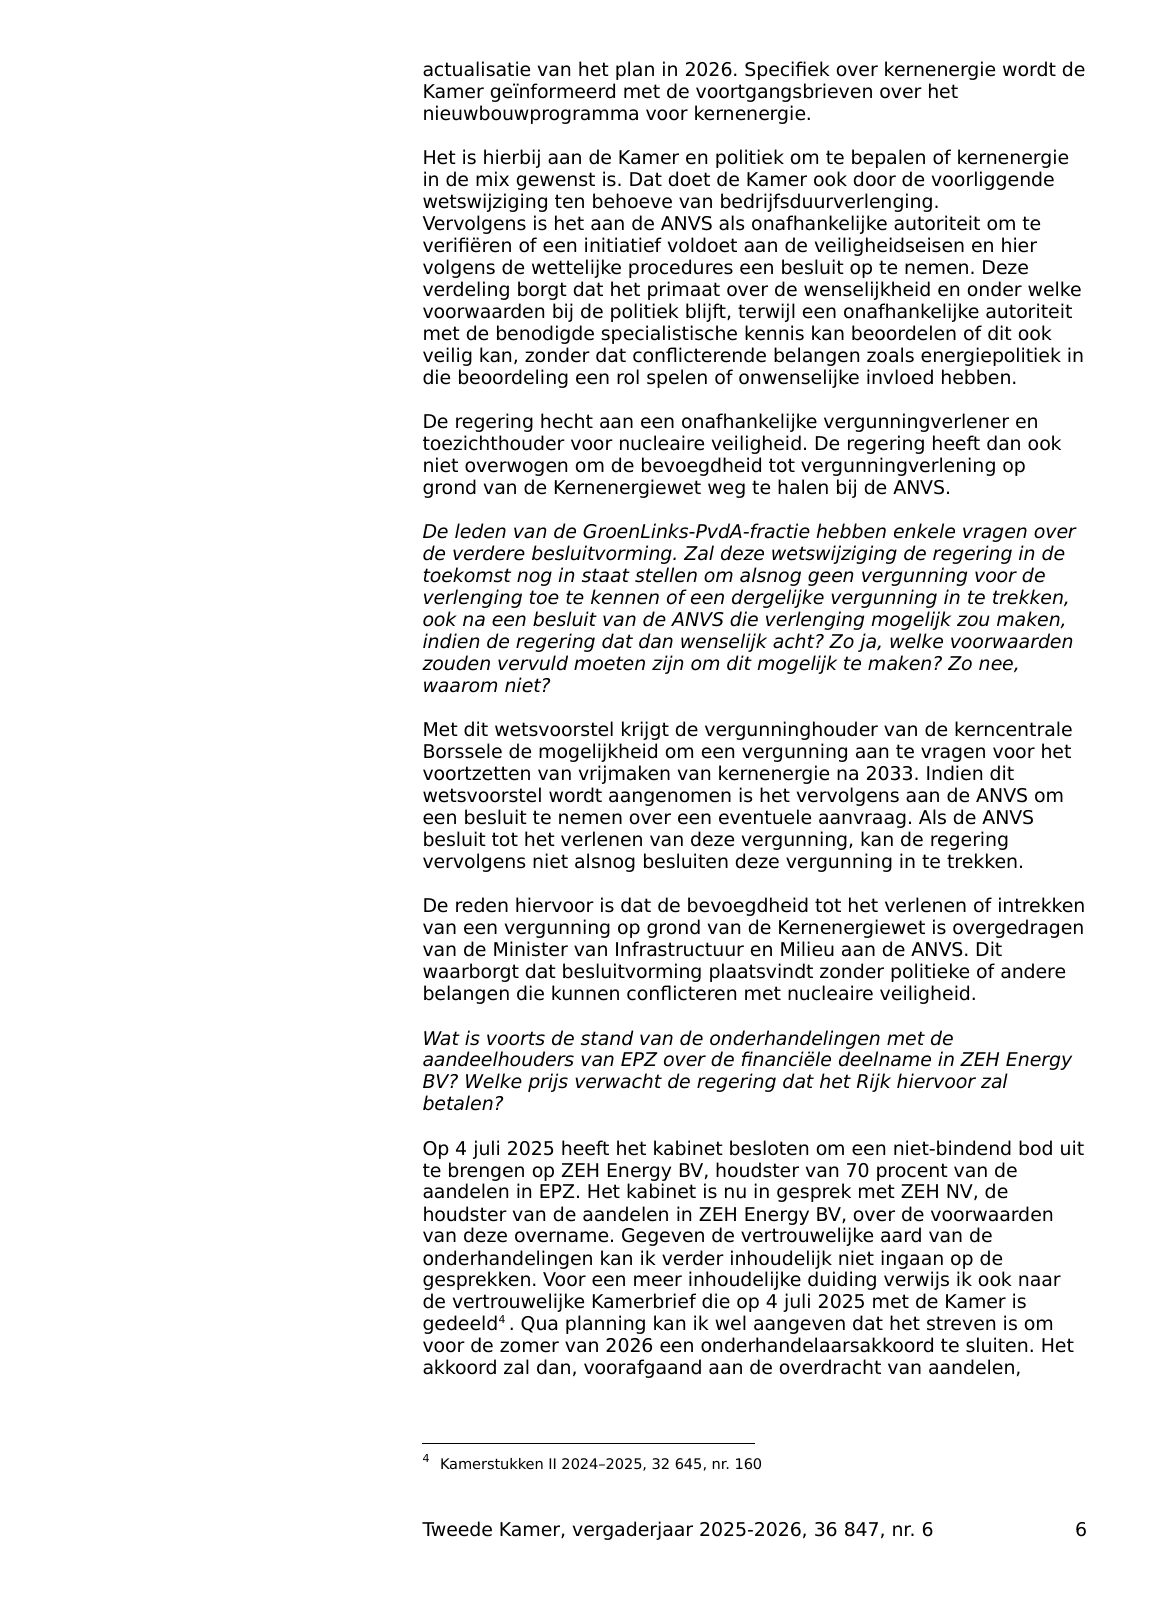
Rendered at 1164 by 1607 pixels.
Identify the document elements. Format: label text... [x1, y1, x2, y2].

text Kamerstukken II 2024–2025, 32 645, nr. 160 [422, 1452, 1087, 1474]
text De leden van de GroenLinks-PvdA-fractie hebben enkele vragen over de verdere besluitvorming. Zal deze wetswijziging de regering in de toekomst nog in staat stellen om alsnog geen vergunning voor de verlenging toe te kennen of een dergelijke vergunning in te trekken, ook na een besluit van de ANVS die verlenging mogelijk zou maken, indien de regering dat dan wenselijk acht? Zo ja, welke voorwaarden zouden vervuld moeten zijn om dit mogelijk te maken? Zo nee, waarom niet? [422, 521, 1087, 697]
text Wat is voorts de stand van de onderhandelingen met de aandeelhouders van EPZ over de financiële deelname in ZEH Energy BV? Welke prijs verwacht de regering dat het Rijk hiervoor zal betalen? [422, 1027, 1087, 1115]
text Op 4 juli 2025 heeft het kabinet besloten om een niet-bindend bod uit te brengen op ZEH Energy BV, houdster van 70 procent van de aandelen in EPZ. Het kabinet is nu in gesprek met ZEH NV, de houdster van de aandelen in ZEH Energy BV, over de voorwaarden van deze overname. Gegeven de vertrouwelijke aard van de onderhandelingen kan ik verder inhoudelijk niet ingaan op de gesprekken. Voor een meer inhoudelijke duiding verwijs ik ook naar de vertrouwelijke Kamerbrief die op 4 juli 2025 met de Kamer is gedeeld. Qua planning kan ik wel aangeven dat het streven is om voor de zomer van 2026 een onderhandelaarsakkoord te sluiten. Het akkoord zal dan, voorafgaand aan de overdracht van aandelen, [422, 1137, 1087, 1379]
text De regering hecht aan een onafhankelijke vergunningverlener en toezichthouder voor nucleaire veiligheid. De regering heeft dan ook niet overwogen om de bevoegdheid tot vergunningverlening op grond van de Kernenergiewet weg te halen bij de ANVS. [422, 411, 1087, 499]
text actualisatie van het plan in 2026. Specifiek over kernenergie wordt de Kamer geïnformeerd met de voortgangsbrieven over het nieuwbouwprogramma voor kernenergie. [422, 59, 1087, 125]
text Met dit wetsvoorstel krijgt de vergunninghouder van de kerncentrale Borssele de mogelijkheid om een vergunning aan te vragen voor het voortzetten van vrijmaken van kernenergie na 2033. Indien dit wetsvoorstel wordt aangenomen is het vervolgens aan de ANVS om een besluit te nemen over een eventuele aanvraag. Als de ANVS besluit tot het verlenen van deze vergunning, kan de regering vervolgens niet alsnog besluiten deze vergunning in te trekken. [422, 719, 1087, 873]
text De reden hiervoor is dat de bevoegdheid tot het verlenen of intrekken van een vergunning op grond van de Kernenergiewet is overgedragen van de Minister van Infrastructuur en Milieu aan de ANVS. Dit waarborgt dat besluitvorming plaatsvindt zonder politieke of andere belangen die kunnen conflicteren met nucleaire veiligheid. [422, 895, 1087, 1005]
text Vervolgens is het aan de ANVS als onafhankelijke autoriteit om te verifiëren of een initiatief voldoet aan de veiligheidseisen en hier volgens de wettelijke procedures een besluit op te nemen. Deze verdeling borgt dat het primaat over de wenselijkheid en onder welke voorwaarden bij de politiek blijft, terwijl een onafhankelijke autoriteit met de benodigde specialistische kennis kan beoordelen of dit ook veilig kan, zonder dat conflicterende belangen zoals energiepolitiek in die beoordeling een rol spelen of onwenselijke invloed hebben. [422, 213, 1087, 389]
text Het is hierbij aan de Kamer en politiek om te bepalen of kernenergie in de mix gewenst is. Dat doet de Kamer ook door de voorliggende wetswijziging ten behoeve van bedrijfsduurverlenging. [422, 147, 1087, 213]
